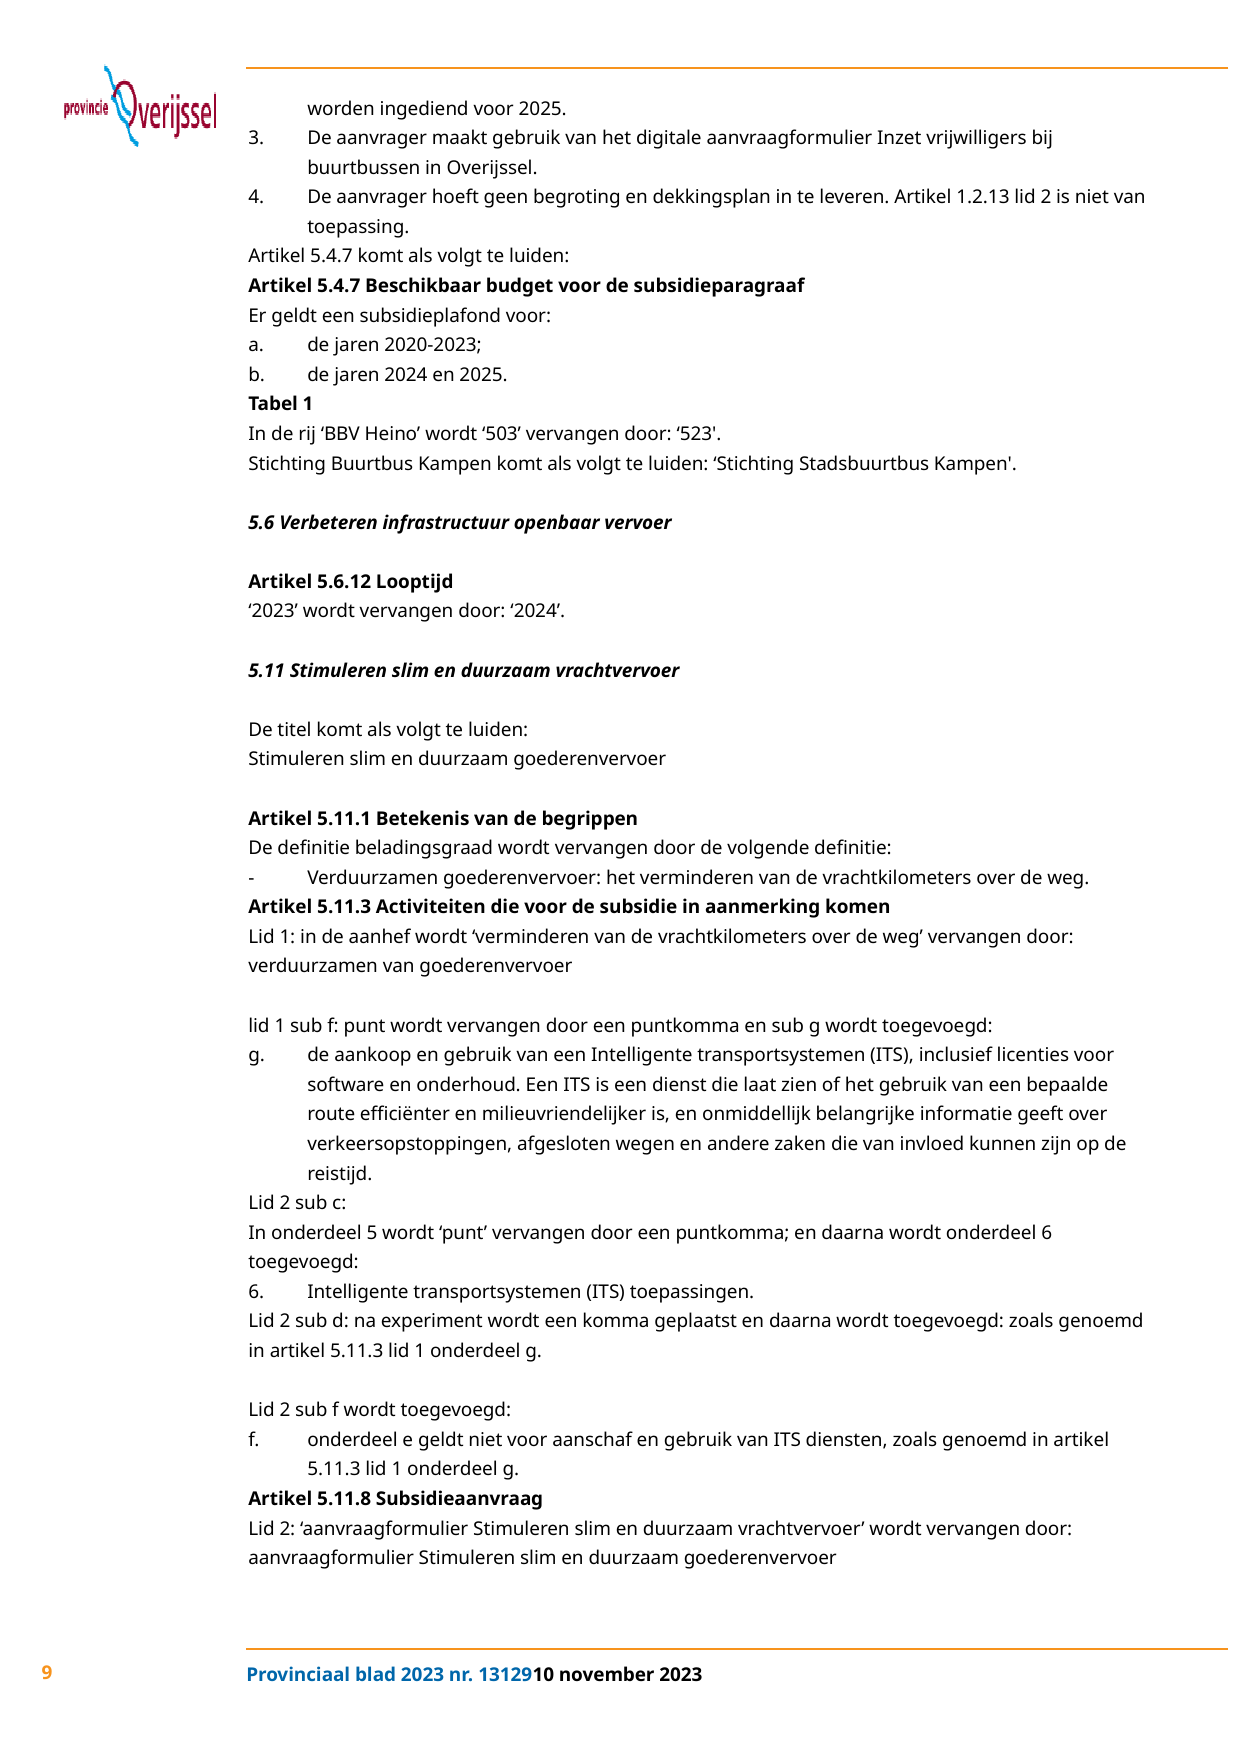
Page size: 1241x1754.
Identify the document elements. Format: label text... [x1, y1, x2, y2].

text Artikel 5.6.12 Looptijd [248, 568, 1152, 594]
text Artikel 5.11.3 Activiteiten die voor de subsidie in aanmerking komen [248, 893, 1152, 919]
text In onderdeel 5 wordt ‘punt’ vervangen door een puntkomma; en daarna wordt onderdeel 6 toegevoegd: [248, 1219, 1152, 1274]
text Artikel 5.11.8 Subsidieaanvraag [248, 1485, 1152, 1511]
list worden ingediend voor 2025. [248, 95, 1152, 121]
text Stimuleren slim en duurzaam goederenvervoer [248, 746, 1152, 771]
list de jaren 2020-2023; [248, 331, 1152, 357]
text Lid 2 sub d: na experiment wordt een komma geplaatst en daarna wordt toegevoegd: zoals genoemd in artikel 5.11.3 lid 1 onderdeel g. [248, 1308, 1152, 1363]
list onderdeel e geldt niet voor aanschaf en gebruik van ITS diensten, zoals genoemd in artikel 5.11.3 lid 1 onderdeel g. [248, 1426, 1152, 1481]
text De titel komt als volgt te luiden: [248, 716, 1152, 742]
list De aanvrager maakt gebruik van het digitale aanvraagformulier Inzet vrijwilligers bij buurtbussen in Overijssel. [248, 124, 1152, 180]
text Stichting Buurtbus Kampen komt als volgt te luiden: ‘Stichting Stadsbuurtbus Kampen'. [248, 450, 1152, 476]
text Lid 2 sub c: [248, 1189, 1152, 1215]
text Er geldt een subsidieplafond voor: [248, 302, 1152, 328]
text Tabel 1 [248, 391, 1152, 416]
list Verduurzamen goederenvervoer: het verminderen van de vrachtkilometers over de weg. [248, 864, 1152, 890]
text Artikel 5.4.7 Beschikbaar budget voor de subsidieparagraaf [248, 272, 1152, 298]
text Lid 1: in de aanhef wordt ‘verminderen van de vrachtkilometers over de weg’ vervangen door: verduurzamen van goederenvervoer [248, 923, 1152, 978]
list de jaren 2024 en 2025. [248, 361, 1152, 387]
text Artikel 5.4.7 komt als volgt te luiden: [248, 243, 1152, 268]
list De aanvrager hoeft geen begroting en dekkingsplan in te leveren. Artikel 1.2.13 lid 2 is niet van toepassing. [248, 183, 1152, 239]
text Lid 2 sub f wordt toegevoegd: [248, 1396, 1152, 1422]
text 5.11 Stimuleren slim en duurzaam vrachtvervoer [248, 657, 1152, 683]
list de aankoop en gebruik van een Intelligente transportsystemen (ITS), inclusief licenties voor software en onderhoud. Een ITS is een dienst die laat zien of het gebruik van een bepaalde route efficiënter en milieuvriendelijker is, en onmiddellijk belangrijke informatie geeft over verkeersopstoppingen, afgesloten wegen en andere zaken die van invloed kunnen zijn op de reistijd. [248, 1041, 1152, 1186]
text Lid 2: ‘aanvraagformulier Stimuleren slim en duurzaam vrachtvervoer’ wordt vervangen door: aanvraagformulier Stimuleren slim en duurzaam goederenvervoer [248, 1515, 1152, 1570]
text De definitie beladingsgraad wordt vervangen door de volgende definitie: [248, 834, 1152, 860]
text lid 1 sub f: punt wordt vervangen door een puntkomma en sub g wordt toegevoegd: [248, 1012, 1152, 1038]
text In de rij ‘BBV Heino’ wordt ‘503’ vervangen door: ‘523'. [248, 420, 1152, 446]
text ‘2023’ wordt vervangen door: ‘2024’. [248, 598, 1152, 623]
picture [41, 47, 231, 172]
text 5.6 Verbeteren infrastructuur openbaar vervoer [248, 509, 1152, 535]
list Intelligente transportsystemen (ITS) toepassingen. [248, 1278, 1152, 1304]
text Artikel 5.11.1 Betekenis van de begrippen [248, 805, 1152, 831]
